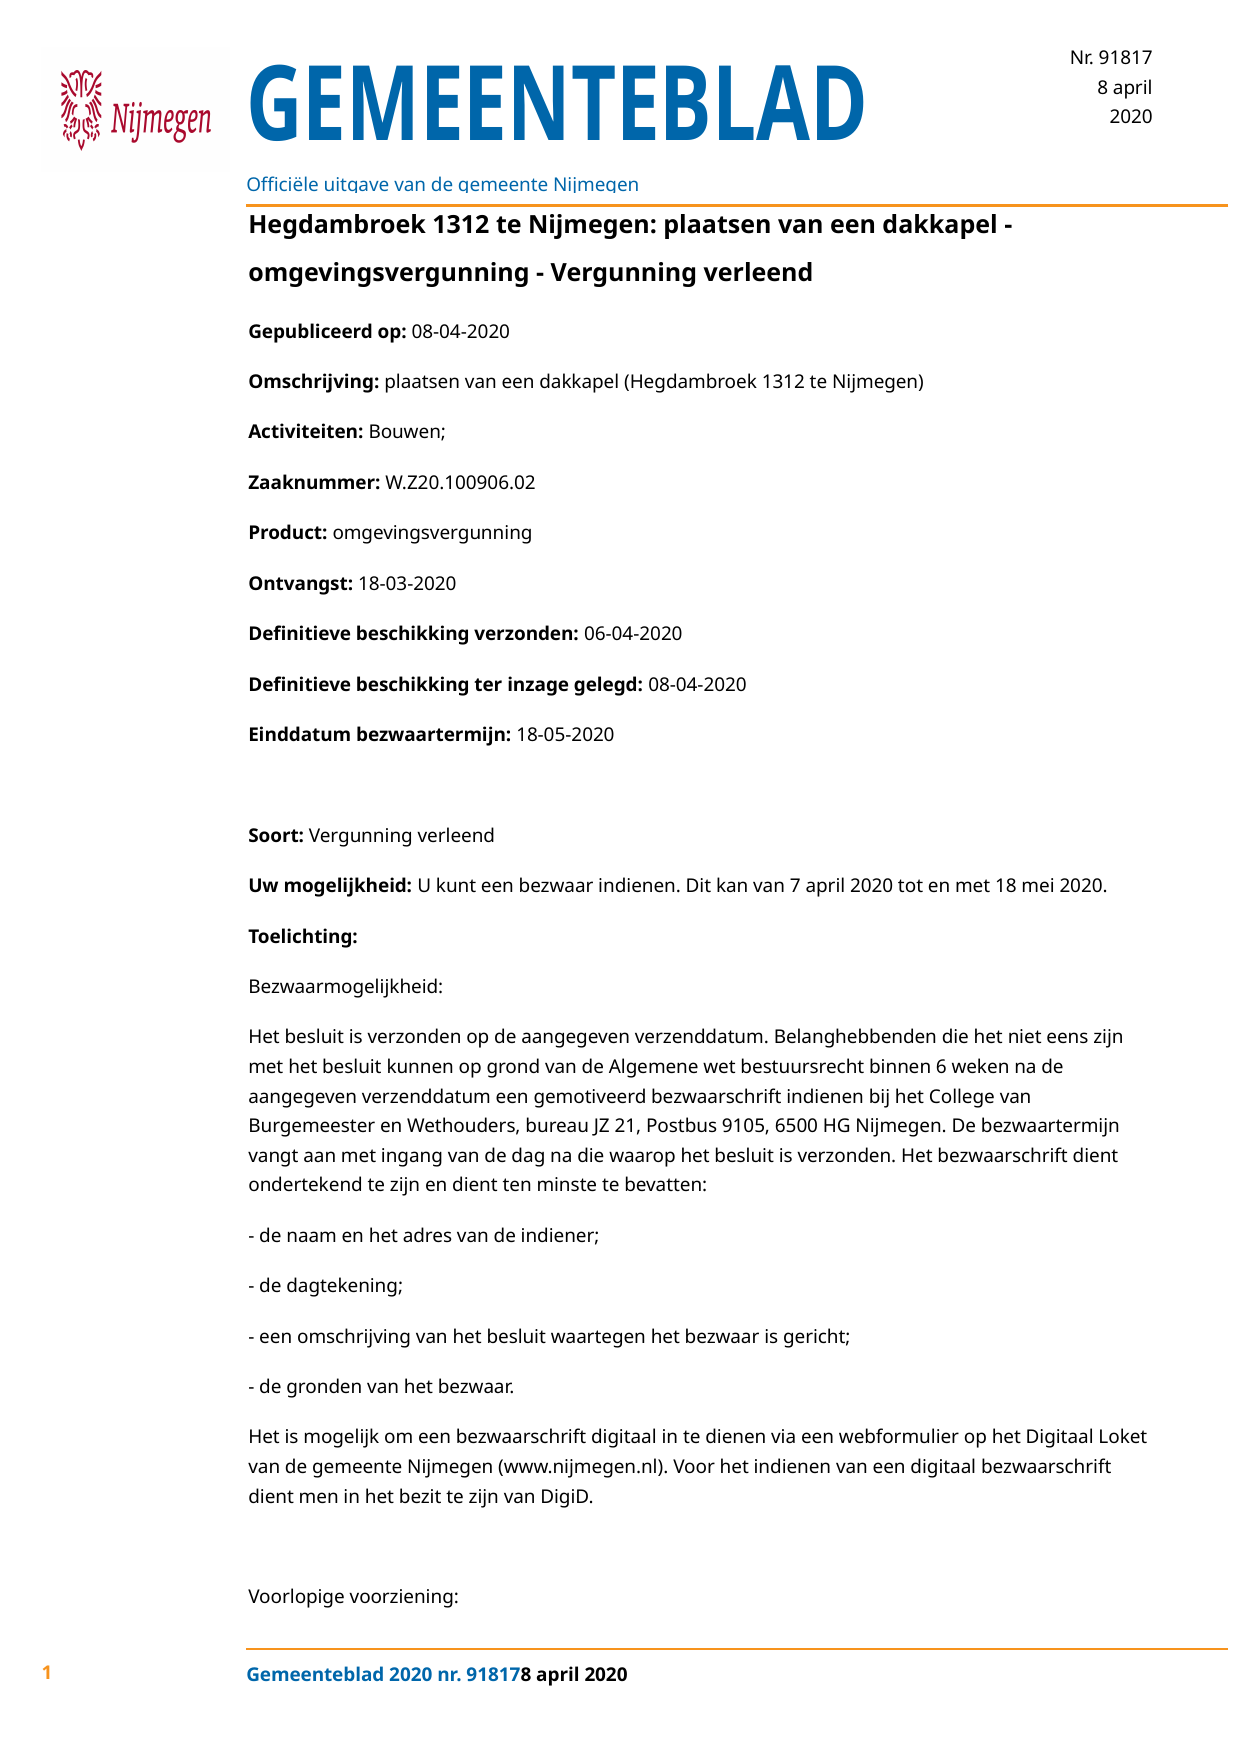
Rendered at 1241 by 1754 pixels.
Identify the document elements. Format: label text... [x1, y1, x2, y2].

picture [41, 47, 231, 172]
text - een omschrijving van het besluit waartegen het bezwaar is gericht; [248, 1323, 1152, 1349]
text Zaaknummer: W.Z20.100906.02 [248, 469, 1152, 495]
text Einddatum bezwaartermijn: 18-05-2020 [248, 721, 1152, 747]
text Product: omgevingsvergunning [248, 519, 1152, 545]
text - de gronden van het bezwaar. [248, 1373, 1152, 1399]
text - de naam en het adres van de indiener; [248, 1222, 1152, 1248]
text Bezwaarmogelijkheid: [248, 973, 1152, 999]
text Voorlopige voorziening: [248, 1584, 1152, 1609]
text - de dagtekening; [248, 1272, 1152, 1298]
text Definitieve beschikking verzonden: 06-04-2020 [248, 620, 1152, 646]
text Omschrijving: plaatsen van een dakkapel (Hegdambroek 1312 te Nijmegen) [248, 368, 1152, 394]
text Activiteiten: Bouwen; [248, 419, 1152, 444]
text Het is mogelijk om een bezwaarschrift digitaal in te dienen via een webformulier op het Digitaal Loket van de gemeente Nijmegen (www.nijmegen.nl). Voor het indienen van een digitaal bezwaarschrift dient men in het bezit te zijn van DigiD. [248, 1424, 1152, 1509]
text Gepubliceerd op: 08-04-2020 [248, 318, 1152, 344]
text Hegdambroek 1312 te Nijmegen: plaatsen van een dakkapel - omgevingsvergunning - Vergunning verleend [248, 207, 1152, 288]
text Het besluit is verzonden op de aangegeven verzenddatum. Belanghebbenden die het niet eens zijn met het besluit kunnen op grond van de Algemene wet bestuursrecht binnen 6 weken na de aangegeven verzenddatum een gemotiveerd bezwaarschrift indienen bij het College van Burgemeester en Wethouders, bureau JZ 21, Postbus 9105, 6500 HG Nijmegen. De bezwaartermijn vangt aan met ingang van de dag na die waarop het besluit is verzonden. Het bezwaarschrift dient ondertekend te zijn en dient ten minste te bevatten: [248, 1024, 1152, 1197]
text Uw mogelijkheid: U kunt een bezwaar indienen. Dit kan van 7 april 2020 tot en met 18 mei 2020. [248, 872, 1152, 898]
text Toelichting: [248, 923, 1152, 949]
text Soort: Vergunning verleend [248, 822, 1152, 848]
text Ontvangst: 18-03-2020 [248, 570, 1152, 596]
text Definitieve beschikking ter inzage gelegd: 08-04-2020 [248, 671, 1152, 697]
